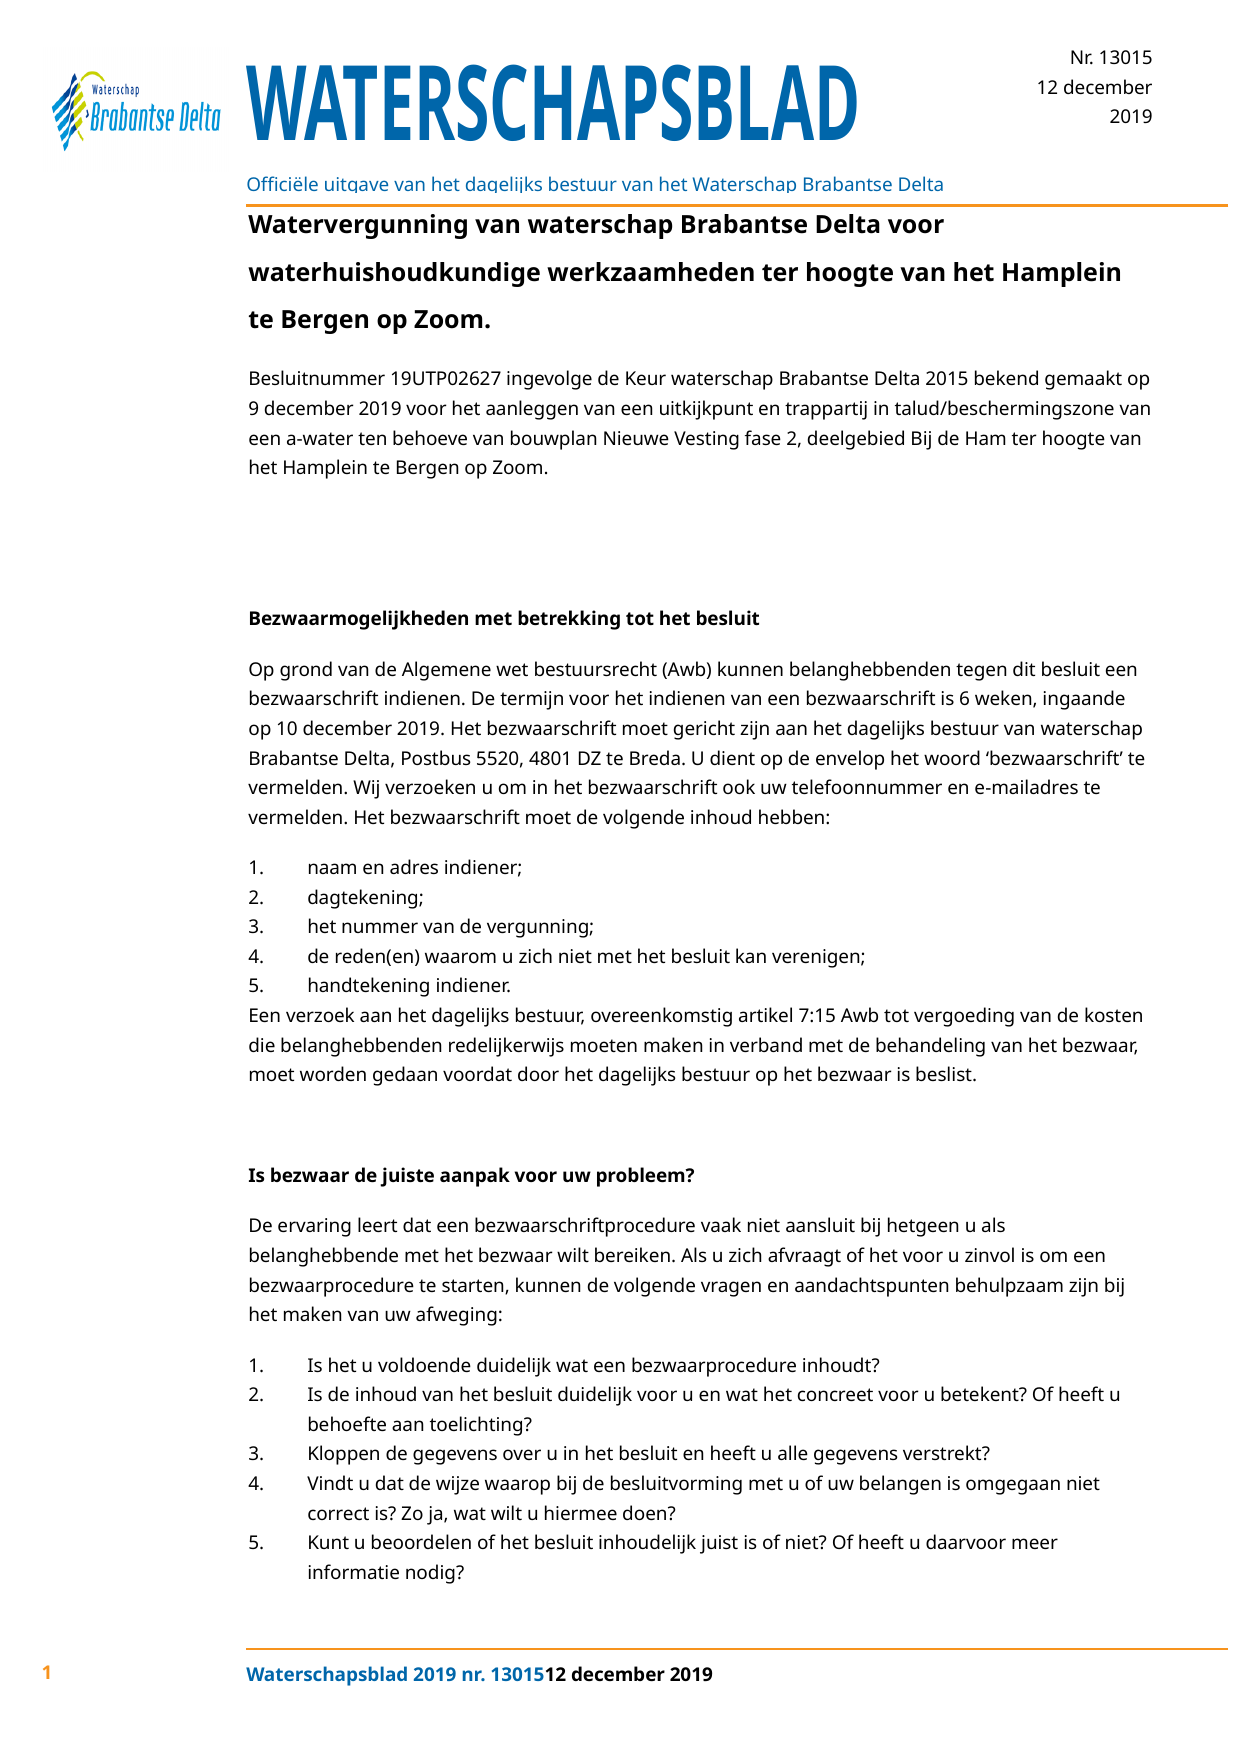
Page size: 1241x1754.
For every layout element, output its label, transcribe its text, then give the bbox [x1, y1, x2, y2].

list het nummer van de vergunning; [248, 913, 1152, 939]
list Kloppen de gegevens over u in het besluit en heeft u alle gegevens verstrekt? [248, 1441, 1152, 1466]
list naam en adres indiener; [248, 854, 1152, 880]
text De ervaring leert dat een bezwaarschriftprocedure vaak niet aansluit bij hetgeen u als belanghebbende met het bezwaar wilt bereiken. Als u zich afvraagt of het voor u zinvol is om een bezwaarprocedure te starten, kunnen de volgende vragen en aandachtspunten behulpzaam zijn bij het maken van uw afweging: [248, 1213, 1152, 1327]
list Is het u voldoende duidelijk wat een bezwaarprocedure inhoudt? [248, 1352, 1152, 1377]
text Op grond van de Algemene wet bestuursrecht (Awb) kunnen belanghebbenden tegen dit besluit een bezwaarschrift indienen. De termijn voor het indienen van een bezwaarschrift is 6 weken, ingaande op 10 december 2019. Het bezwaarschrift moet gericht zijn aan het dagelijks bestuur van waterschap Brabantse Delta, Postbus 5520, 4801 DZ te Breda. U dient op de envelop het woord ‘bezwaarschrift’ te vermelden. Wij verzoeken u om in het bezwaarschrift ook uw telefoonnummer en e‑mailadres te vermelden. Het bezwaarschrift moet de volgende inhoud hebben: [248, 656, 1152, 829]
list de reden(en) waarom u zich niet met het besluit kan verenigen; [248, 943, 1152, 969]
text Besluitnummer 19UTP02627 ingevolge de Keur waterschap Brabantse Delta 2015 bekend gemaakt op 9 december 2019 voor het aanleggen van een uitkijkpunt en trappartij in talud/beschermingszone van een a-water ten behoeve van bouwplan Nieuwe Vesting fase 2, deelgebied Bij de Ham ter hoogte van het Hamplein te Bergen op Zoom. [248, 366, 1152, 480]
text Watervergunning van waterschap Brabantse Delta voor waterhuishoudkundige werkzaamheden ter hoogte van het Hamplein te Bergen op Zoom. [248, 207, 1152, 336]
text Bezwaarmogelijkheden met betrekking tot het besluit [248, 606, 1152, 631]
picture [41, 47, 231, 172]
text Een verzoek aan het dagelijks bestuur, overeenkomstig artikel 7:15 Awb tot vergoeding van de kosten die belanghebbenden redelijkerwijs moeten maken in verband met de behandeling van het bezwaar, moet worden gedaan voordat door het dagelijks bestuur op het bezwaar is beslist. [248, 1002, 1152, 1087]
list Kunt u beoordelen of het besluit inhoudelijk juist is of niet? Of heeft u daarvoor meer informatie nodig? [248, 1529, 1152, 1584]
list Vindt u dat de wijze waarop bij de besluitvorming met u of uw belangen is omgegaan niet correct is? Zo ja, wat wilt u hiermee doen? [248, 1470, 1152, 1525]
text Is bezwaar de juiste aanpak voor uw probleem? [248, 1162, 1152, 1188]
list handtekening indiener. [248, 973, 1152, 998]
list Is de inhoud van het besluit duidelijk voor u en wat het concreet voor u betekent? Of heeft u behoefte aan toelichting? [248, 1381, 1152, 1437]
list dagtekening; [248, 884, 1152, 909]
